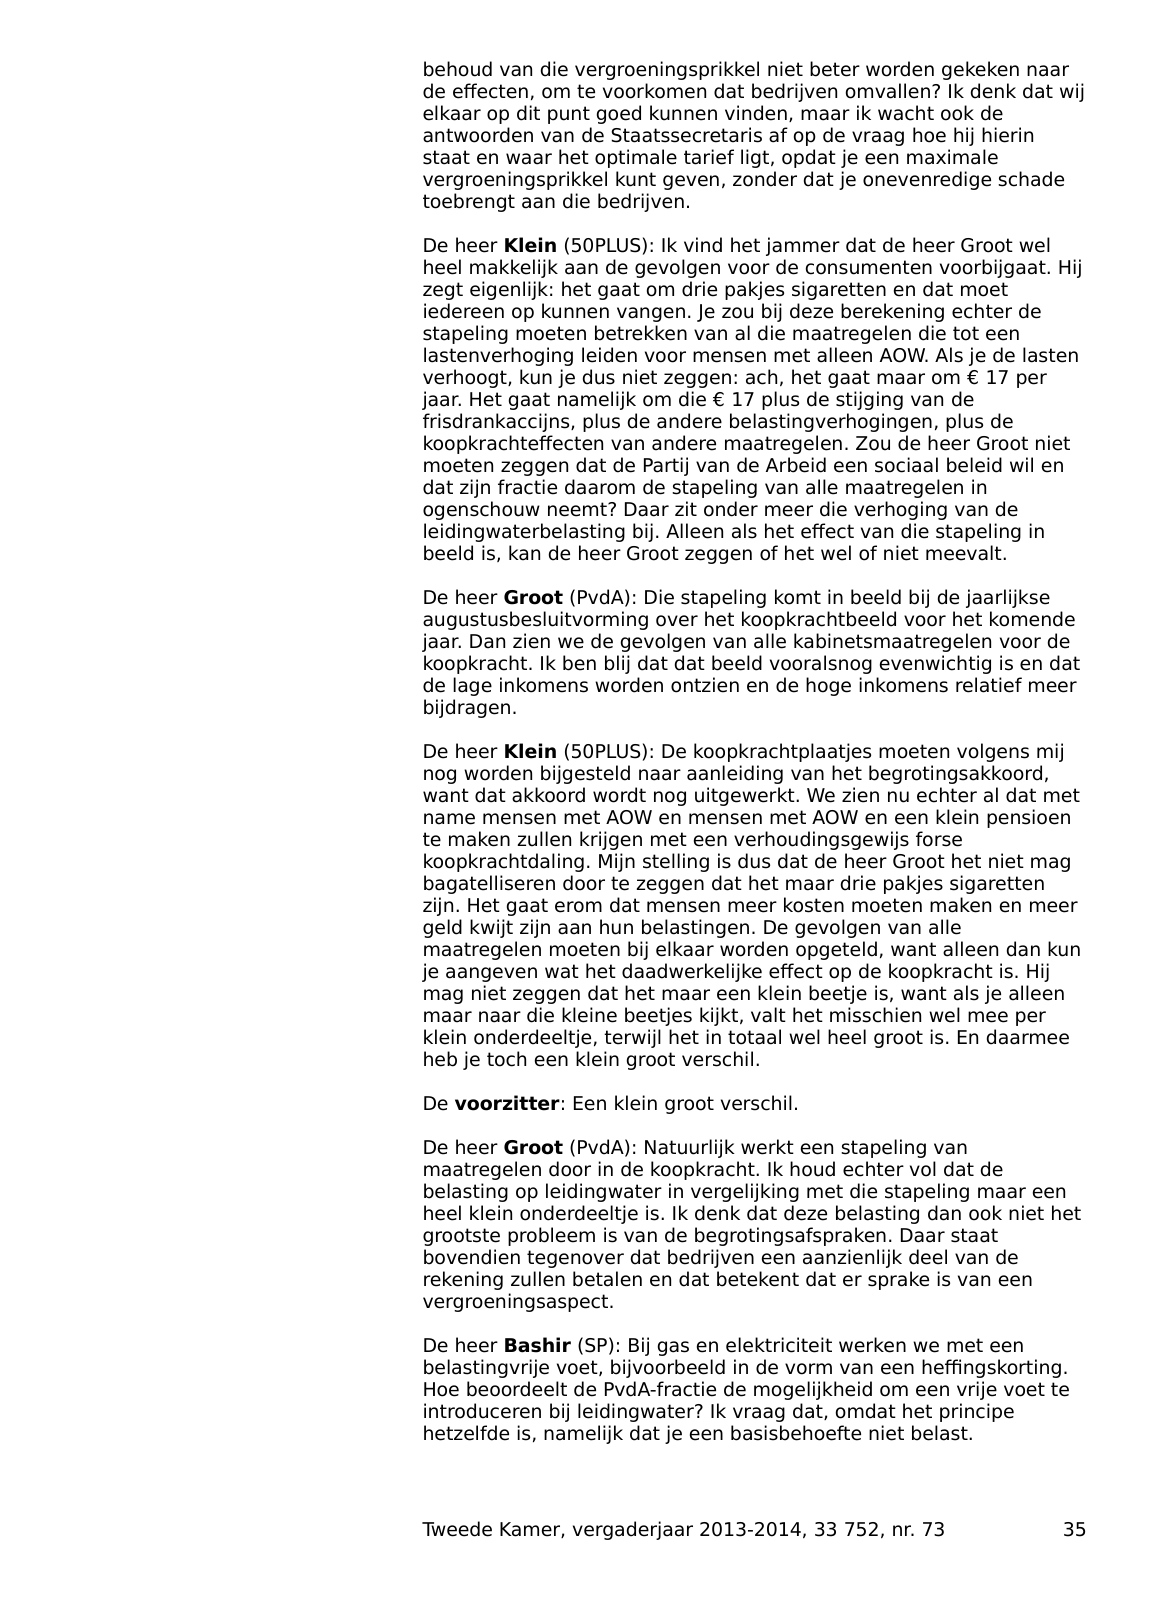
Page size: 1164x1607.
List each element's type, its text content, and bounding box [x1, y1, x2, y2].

text De heer Klein (50PLUS): De koopkrachtplaatjes moeten volgens mij nog worden bijgesteld naar aanleiding van het begrotingsakkoord, want dat akkoord wordt nog uitgewerkt. We zien nu echter al dat met name mensen met AOW en mensen met AOW en een klein pensioen te maken zullen krijgen met een verhoudingsgewijs forse koopkrachtdaling. Mijn stelling is dus dat de heer Groot het niet mag bagatelliseren door te zeggen dat het maar drie pakjes sigaretten zijn. Het gaat erom dat mensen meer kosten moeten maken en meer geld kwijt zijn aan hun belastingen. De gevolgen van alle maatregelen moeten bij elkaar worden opgeteld, want alleen dan kun je aangeven wat het daadwerkelijke effect op de koopkracht is. Hij mag niet zeggen dat het maar een klein beetje is, want als je alleen maar naar die kleine beetjes kijkt, valt het misschien wel mee per klein onderdeeltje, terwijl het in totaal wel heel groot is. En daarmee heb je toch een klein groot verschil. [422, 741, 1087, 1071]
text De voorzitter: Een klein groot verschil. [422, 1093, 1087, 1115]
text De heer Groot (PvdA): Natuurlijk werkt een stapeling van maatregelen door in de koopkracht. Ik houd echter vol dat de belasting op leidingwater in vergelijking met die stapeling maar een heel klein onderdeeltje is. Ik denk dat deze belasting dan ook niet het grootste probleem is van de begrotingsafspraken. Daar staat bovendien tegenover dat bedrijven een aanzienlijk deel van de rekening zullen betalen en dat betekent dat er sprake is van een vergroeningsaspect. [422, 1137, 1087, 1313]
text De heer Groot (PvdA): Die stapeling komt in beeld bij de jaarlijkse augustusbesluitvorming over het koopkrachtbeeld voor het komende jaar. Dan zien we de gevolgen van alle kabinetsmaatregelen voor de koopkracht. Ik ben blij dat dat beeld vooralsnog evenwichtig is en dat de lage inkomens worden ontzien en de hoge inkomens relatief meer bijdragen. [422, 587, 1087, 719]
text behoud van die vergroeningsprikkel niet beter worden gekeken naar de effecten, om te voorkomen dat bedrijven omvallen? Ik denk dat wij elkaar op dit punt goed kunnen vinden, maar ik wacht ook de antwoorden van de Staatssecretaris af op de vraag hoe hij hierin staat en waar het optimale tarief ligt, opdat je een maximale vergroeningsprikkel kunt geven, zonder dat je onevenredige schade toebrengt aan die bedrijven. [422, 59, 1087, 213]
text De heer Klein (50PLUS): Ik vind het jammer dat de heer Groot wel heel makkelijk aan de gevolgen voor de consumenten voorbijgaat. Hij zegt eigenlijk: het gaat om drie pakjes sigaretten en dat moet iedereen op kunnen vangen. Je zou bij deze berekening echter de stapeling moeten betrekken van al die maatregelen die tot een lastenverhoging leiden voor mensen met alleen AOW. Als je de lasten verhoogt, kun je dus niet zeggen: ach, het gaat maar om € 17 per jaar. Het gaat namelijk om die € 17 plus de stijging van de frisdrankaccijns, plus de andere belastingverhogingen, plus de koopkrachteffecten van andere maatregelen. Zou de heer Groot niet moeten zeggen dat de Partij van de Arbeid een sociaal beleid wil en dat zijn fractie daarom de stapeling van alle maatregelen in ogenschouw neemt? Daar zit onder meer die verhoging van de leidingwaterbelasting bij. Alleen als het effect van die stapeling in beeld is, kan de heer Groot zeggen of het wel of niet meevalt. [422, 235, 1087, 565]
text De heer Bashir (SP): Bij gas en elektriciteit werken we met een belastingvrije voet, bijvoorbeeld in de vorm van een heffingskorting. Hoe beoordeelt de PvdA-fractie de mogelijkheid om een vrije voet te introduceren bij leidingwater? Ik vraag dat, omdat het principe hetzelfde is, namelijk dat je een basisbehoefte niet belast. [422, 1335, 1087, 1445]
